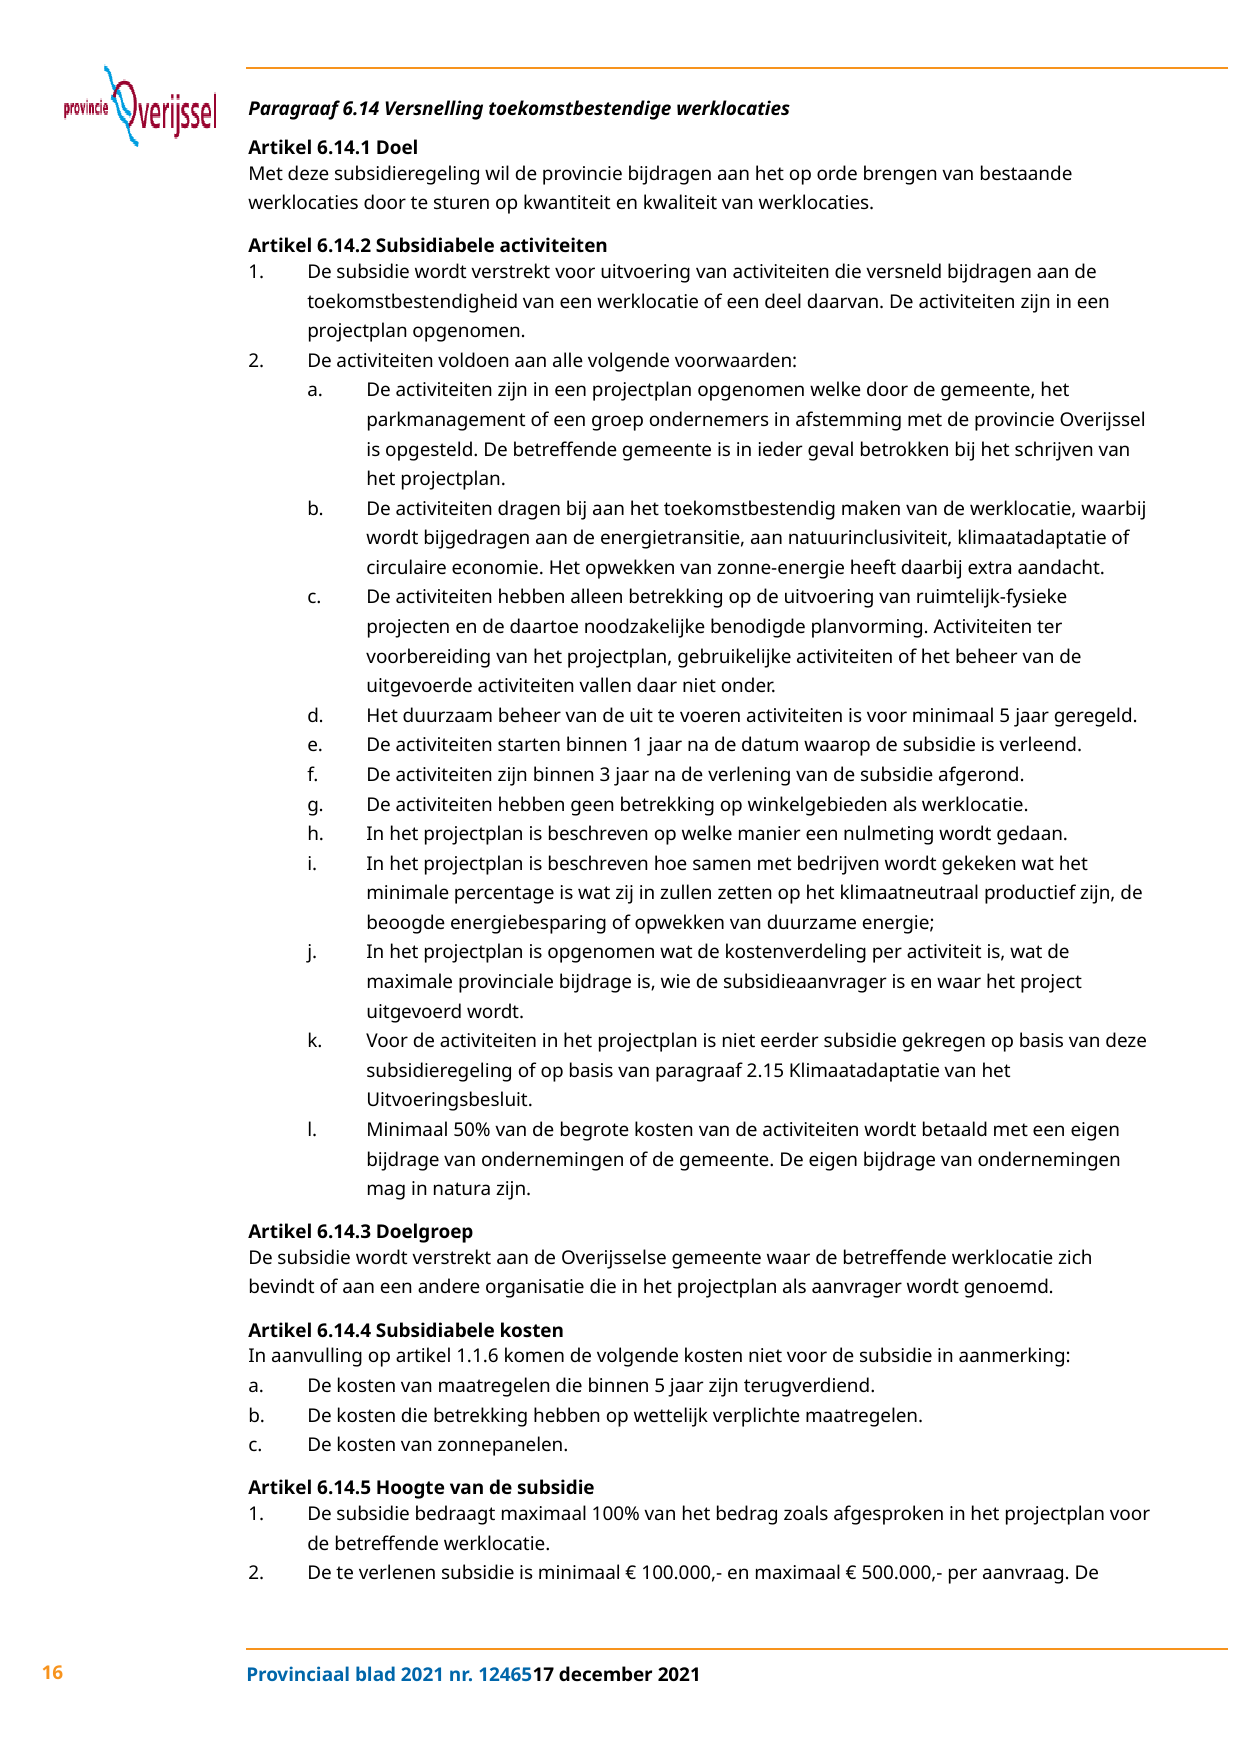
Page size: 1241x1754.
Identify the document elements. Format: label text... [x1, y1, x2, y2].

text Met deze subsidieregeling wil de provincie bijdragen aan het op orde brengen van bestaande werklocaties door te sturen op kwantiteit en kwaliteit van werklocaties. [248, 160, 1152, 215]
list De activiteiten voldoen aan alle volgende voorwaarden: [248, 347, 1152, 373]
list De te verlenen subsidie is minimaal € 100.000,- en maximaal € 500.000,- per aanvraag. De [248, 1559, 1152, 1585]
list Minimaal 50% van de begrote kosten van de activiteiten wordt betaald met een eigen bijdrage van ondernemingen of de gemeente. De eigen bijdrage van ondernemingen mag in natura zijn. [307, 1116, 1152, 1201]
text De subsidie wordt verstrekt aan de Overijsselse gemeente waar de betreffende werklocatie zich bevindt of aan een andere organisatie die in het projectplan als aanvrager wordt genoemd. [248, 1244, 1152, 1299]
list De activiteiten zijn in een projectplan opgenomen welke door de gemeente, het parkmanagement of een groep ondernemers in afstemming met de provincie Overijssel is opgesteld. De betreffende gemeente is in ieder geval betrokken bij het schrijven van het projectplan. [307, 377, 1152, 491]
list De kosten van maatregelen die binnen 5 jaar zijn terugverdiend. [248, 1372, 1152, 1398]
list In het projectplan is opgenomen wat de kostenverdeling per activiteit is, wat de maximale provinciale bijdrage is, wie de subsidieaanvrager is en waar het project uitgevoerd wordt. [307, 939, 1152, 1023]
list In het projectplan is beschreven hoe samen met bedrijven wordt gekeken wat het minimale percentage is wat zij in zullen zetten op het klimaatneutraal productief zijn, de beoogde energiebesparing of opwekken van duurzame energie; [307, 850, 1152, 935]
text Artikel 6.14.1 Doel [248, 134, 1152, 160]
text In aanvulling op artikel 1.1.6 komen de volgende kosten niet voor de subsidie in aanmerking: [248, 1343, 1152, 1368]
list De activiteiten starten binnen 1 jaar na de datum waarop de subsidie is verleend. [307, 732, 1152, 757]
text Paragraaf 6.14 Versnelling toekomstbestendige werklocaties [248, 95, 1152, 121]
text Artikel 6.14.3 Doelgroep [248, 1218, 1152, 1244]
list De activiteiten hebben alleen betrekking op de uitvoering van ruimtelijk-fysieke projecten en de daartoe noodzakelijke benodigde planvorming. Activiteiten ter voorbereiding van het projectplan, gebruikelijke activiteiten of het beheer van de uitgevoerde activiteiten vallen daar niet onder. [307, 584, 1152, 698]
list Voor de activiteiten in het projectplan is niet eerder subsidie gekregen op basis van deze subsidieregeling of op basis van paragraaf 2.15 Klimaatadaptatie van het Uitvoeringsbesluit. [307, 1027, 1152, 1112]
list De activiteiten dragen bij aan het toekomstbestendig maken van de werklocatie, waarbij wordt bijgedragen aan de energietransitie, aan natuurinclusiviteit, klimaatadaptatie of circulaire economie. Het opwekken van zonne-energie heeft daarbij extra aandacht. [307, 495, 1152, 580]
list De subsidie bedraagt maximaal 100% van het bedrag zoals afgesproken in het projectplan voor de betreffende werklocatie. [248, 1500, 1152, 1556]
list De activiteiten zijn binnen 3 jaar na de verlening van de subsidie afgerond. [307, 761, 1152, 787]
text Artikel 6.14.4 Subsidiabele kosten [248, 1317, 1152, 1343]
text Artikel 6.14.5 Hoogte van de subsidie [248, 1474, 1152, 1500]
list De activiteiten hebben geen betrekking op winkelgebieden als werklocatie. [307, 791, 1152, 816]
list De subsidie wordt verstrekt voor uitvoering van activiteiten die versneld bijdragen aan de toekomstbestendigheid van een werklocatie of een deel daarvan. De activiteiten zijn in een projectplan opgenomen. [248, 258, 1152, 343]
text Artikel 6.14.2 Subsidiabele activiteiten [248, 232, 1152, 258]
list In het projectplan is beschreven op welke manier een nulmeting wordt gedaan. [307, 820, 1152, 846]
list De kosten van zonnepanelen. [248, 1431, 1152, 1457]
list De kosten die betrekking hebben op wettelijk verplichte maatregelen. [248, 1402, 1152, 1427]
picture [41, 47, 231, 172]
list Het duurzaam beheer van de uit te voeren activiteiten is voor minimaal 5 jaar geregeld. [307, 702, 1152, 728]
